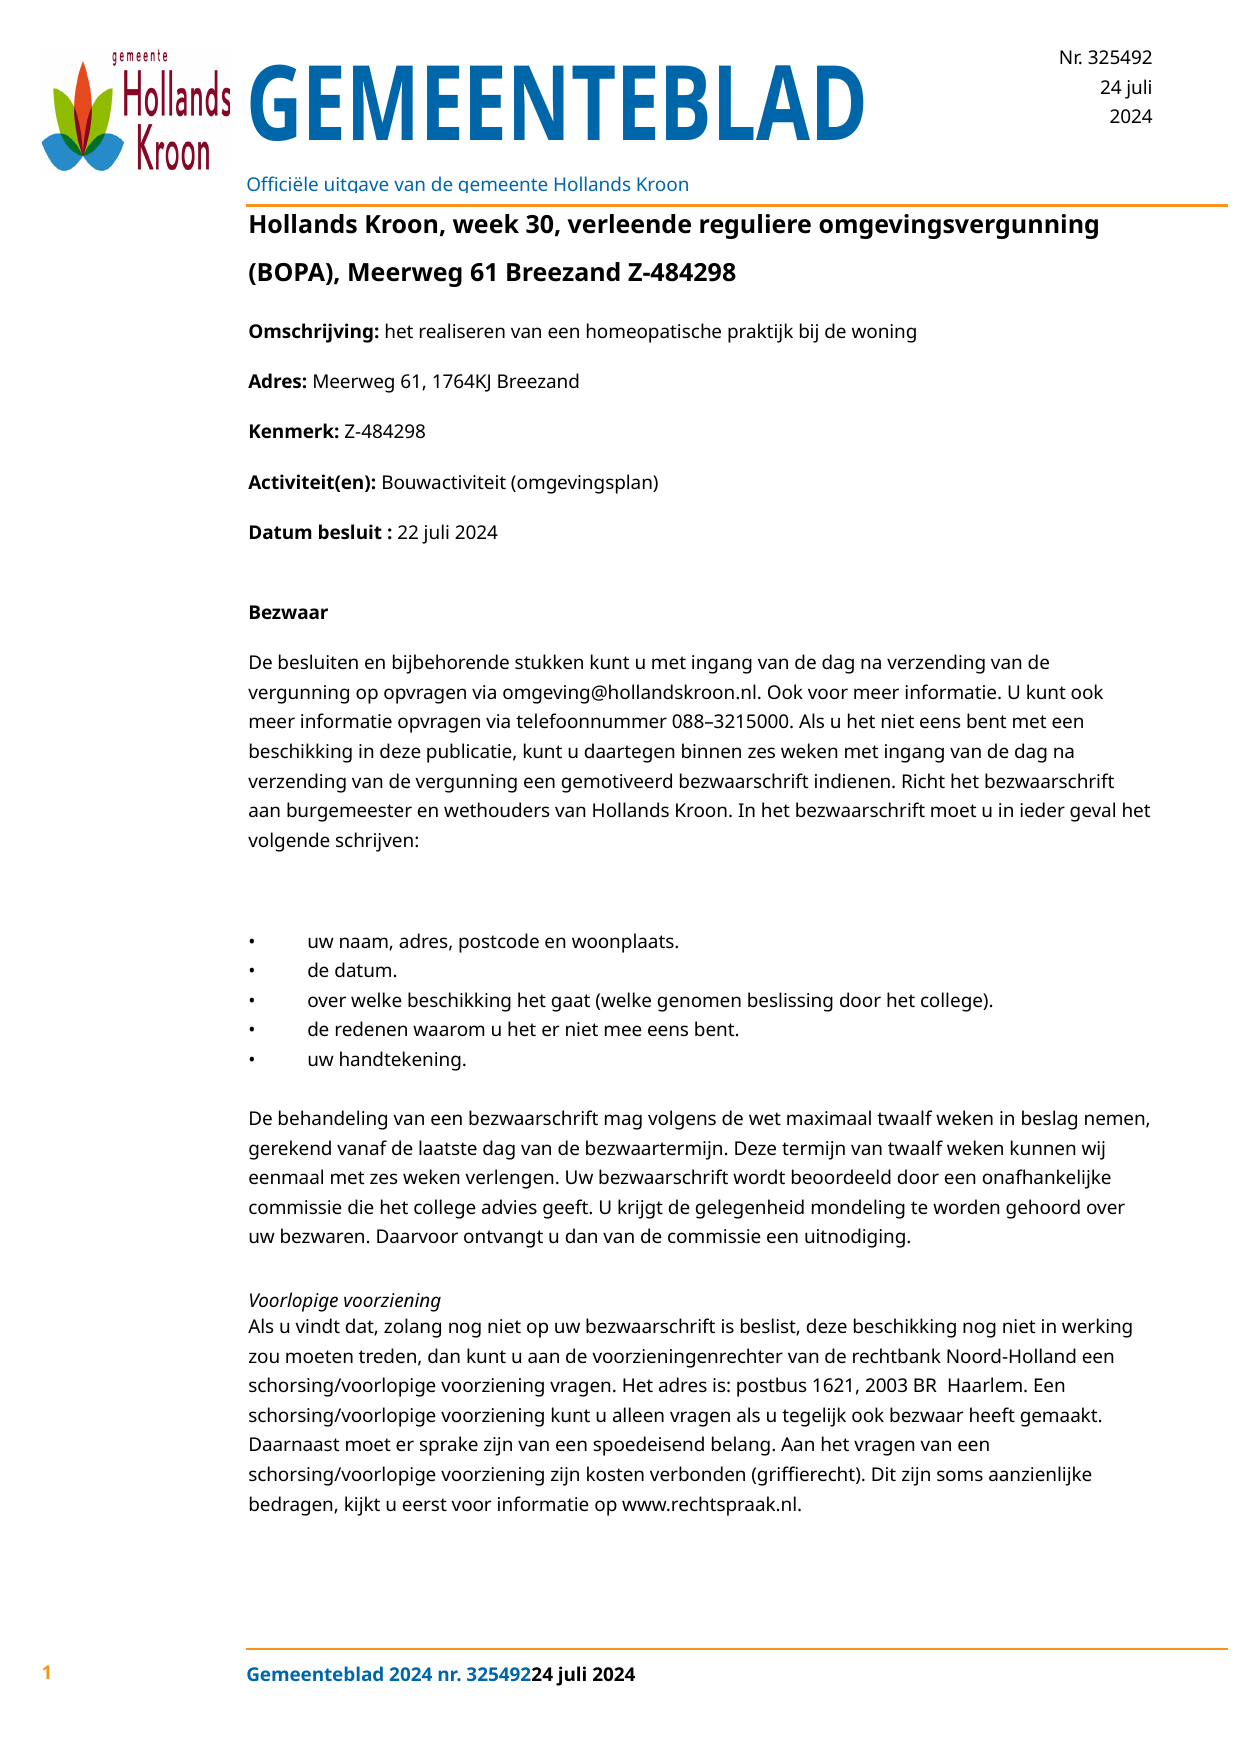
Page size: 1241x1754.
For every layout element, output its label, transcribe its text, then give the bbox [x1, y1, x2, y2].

list de redenen waarom u het er niet mee eens bent. [248, 1017, 1152, 1042]
text Activiteit(en): Bouwactiviteit (omgevingsplan) [248, 469, 1152, 495]
text Als u vindt dat, zolang nog niet op uw bezwaarschrift is beslist, deze beschikking nog niet in werking zou moeten treden, dan kunt u aan de voorzieningenrechter van de rechtbank Noord-Holland een schorsing/voorlopige voorziening vragen. Het adres is: postbus 1621, 2003 BR Haarlem. Een schorsing/voorlopige voorziening kunt u alleen vragen als u tegelijk ook bezwaar heeft gemaakt. Daarnaast moet er sprake zijn van een spoedeisend belang. Aan het vragen van een schorsing/voorlopige voorziening zijn kosten verbonden (griffierecht). Dit zijn soms aanzienlijke bedragen, kijkt u eerst voor informatie op www.rechtspraak.nl. [248, 1313, 1152, 1517]
text De besluiten en bijbehorende stukken kunt u met ingang van de dag na verzending van de vergunning op opvragen via omgeving@hollandskroon.nl. Ook voor meer informatie. U kunt ook meer informatie opvragen via telefoonnummer 088–3215000. Als u het niet eens bent met een beschikking in deze publicatie, kunt u daartegen binnen zes weken met ingang van de dag na verzending van de vergunning een gemotiveerd bezwaarschrift indienen. Richt het bezwaarschrift aan burgemeester en wethouders van Hollands Kroon. In het bezwaarschrift moet u in ieder geval het volgende schrijven: [248, 649, 1152, 853]
list uw handtekening. [248, 1046, 1152, 1072]
text Omschrijving: het realiseren van een homeopatische praktijk bij de woning [248, 318, 1152, 344]
text Voorlopige voorziening [248, 1288, 1152, 1313]
text Bezwaar [248, 599, 1152, 625]
text Hollands Kroon, week 30, verleende reguliere omgevingsvergunning (BOPA), Meerweg 61 Breezand Z-484298 [248, 207, 1152, 288]
list over welke beschikking het gaat (welke genomen beslissing door het college). [248, 987, 1152, 1013]
text Datum besluit : 22 juli 2024 [248, 519, 1152, 545]
list uw naam, adres, postcode en woonplaats. [248, 928, 1152, 953]
text Adres: Meerweg 61, 1764KJ Breezand [248, 368, 1152, 394]
picture [41, 47, 231, 172]
table_header [248, 570, 700, 596]
text Kenmerk: Z-484298 [248, 419, 1152, 444]
table_header [700, 570, 1152, 596]
text De behandeling van een bezwaarschrift mag volgens de wet maximaal twaalf weken in beslag nemen, gerekend vanaf de laatste dag van de bezwaartermijn. Deze termijn van twaalf weken kunnen wij eenmaal met zes weken verlengen. Uw bezwaarschrift wordt beoordeeld door een onafhankelijke commissie die het college advies geeft. U krijgt de gelegenheid mondeling te worden gehoord over uw bezwaren. Daarvoor ontvangt u dan van de commissie een uitnodiging. [248, 1105, 1152, 1249]
list de datum. [248, 957, 1152, 983]
